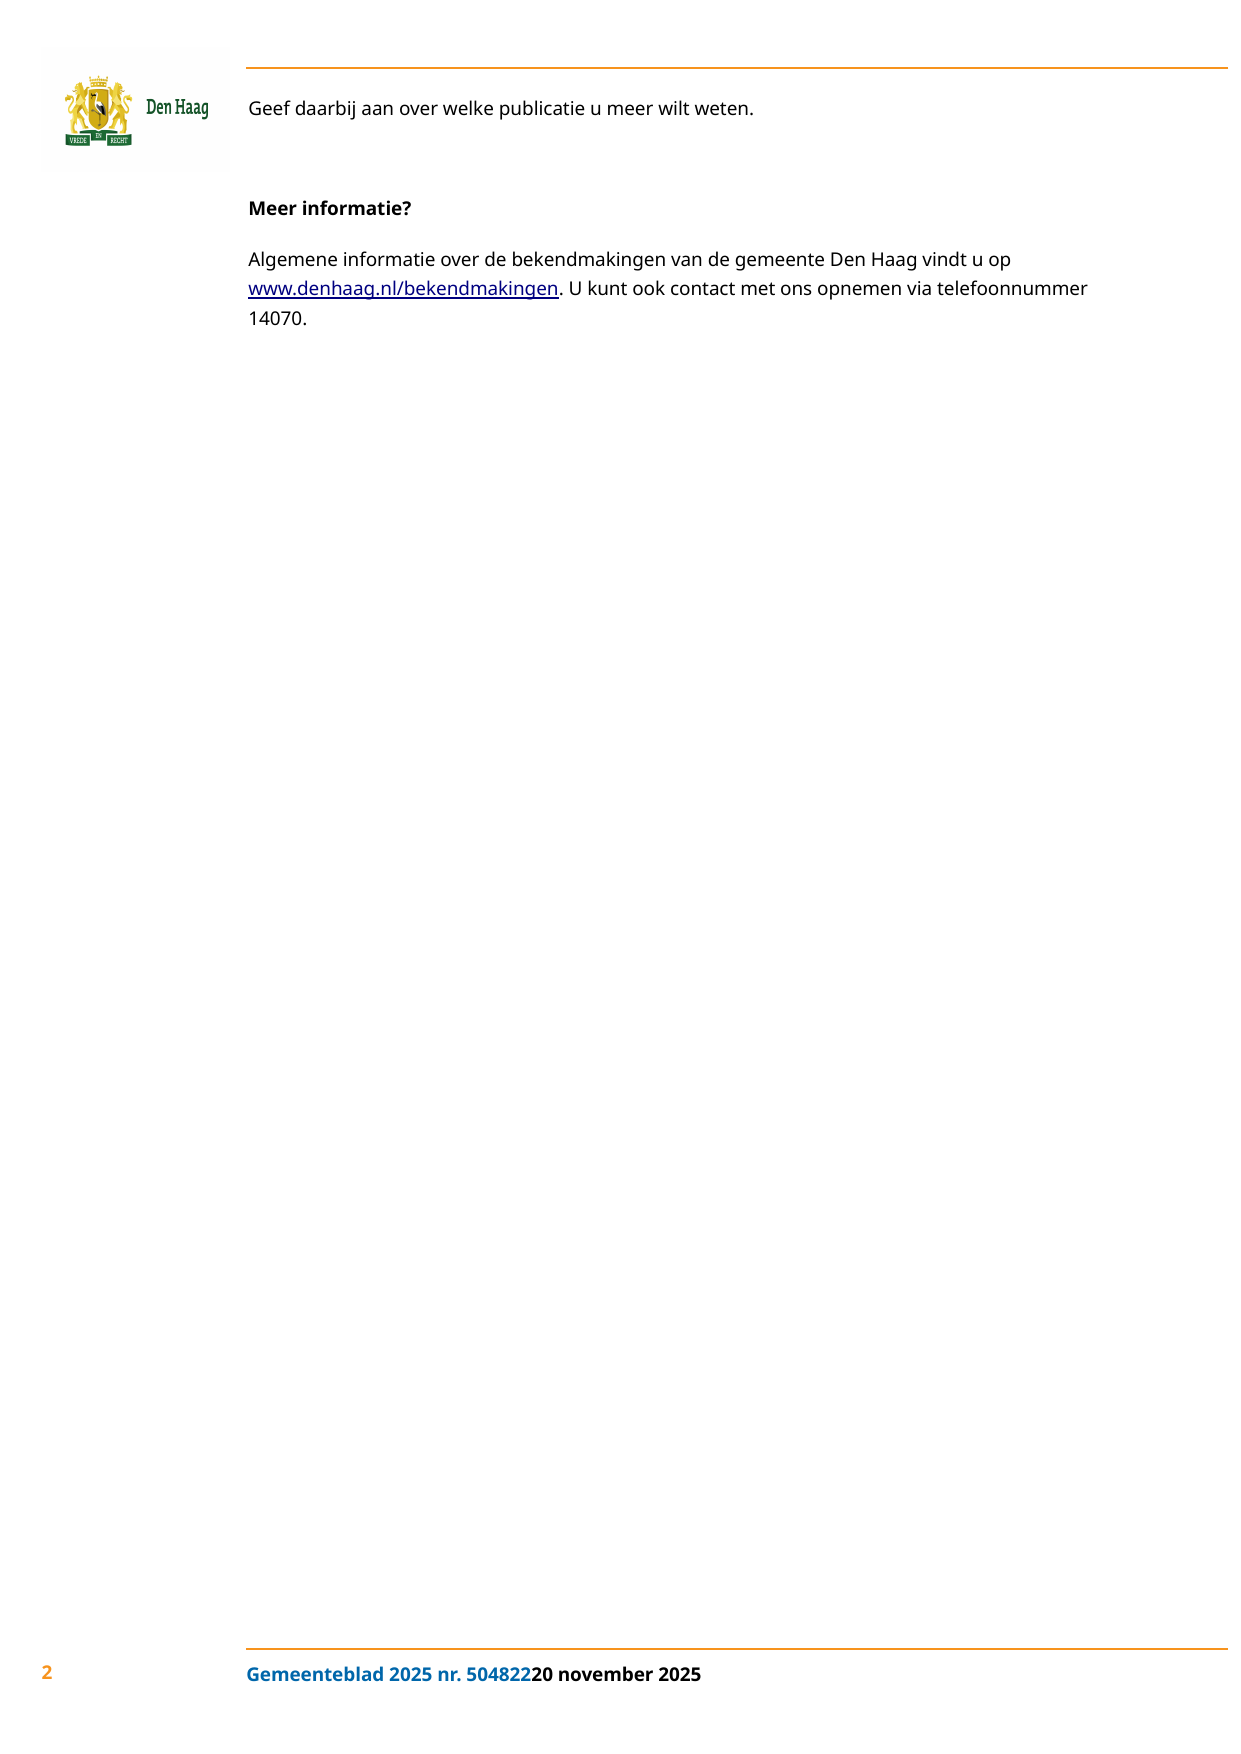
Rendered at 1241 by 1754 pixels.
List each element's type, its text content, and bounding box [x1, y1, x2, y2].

text Meer informatie? [248, 196, 1152, 221]
picture [41, 47, 231, 172]
text Geef daarbij aan over welke publicatie u meer wilt weten. [248, 95, 1152, 121]
text Algemene informatie over de bekendmakingen van de gemeente Den Haag vindt u op www.denhaag.nl/bekendmakingen. U kunt ook contact met ons opnemen via telefoonnummer 14070. [248, 246, 1152, 331]
